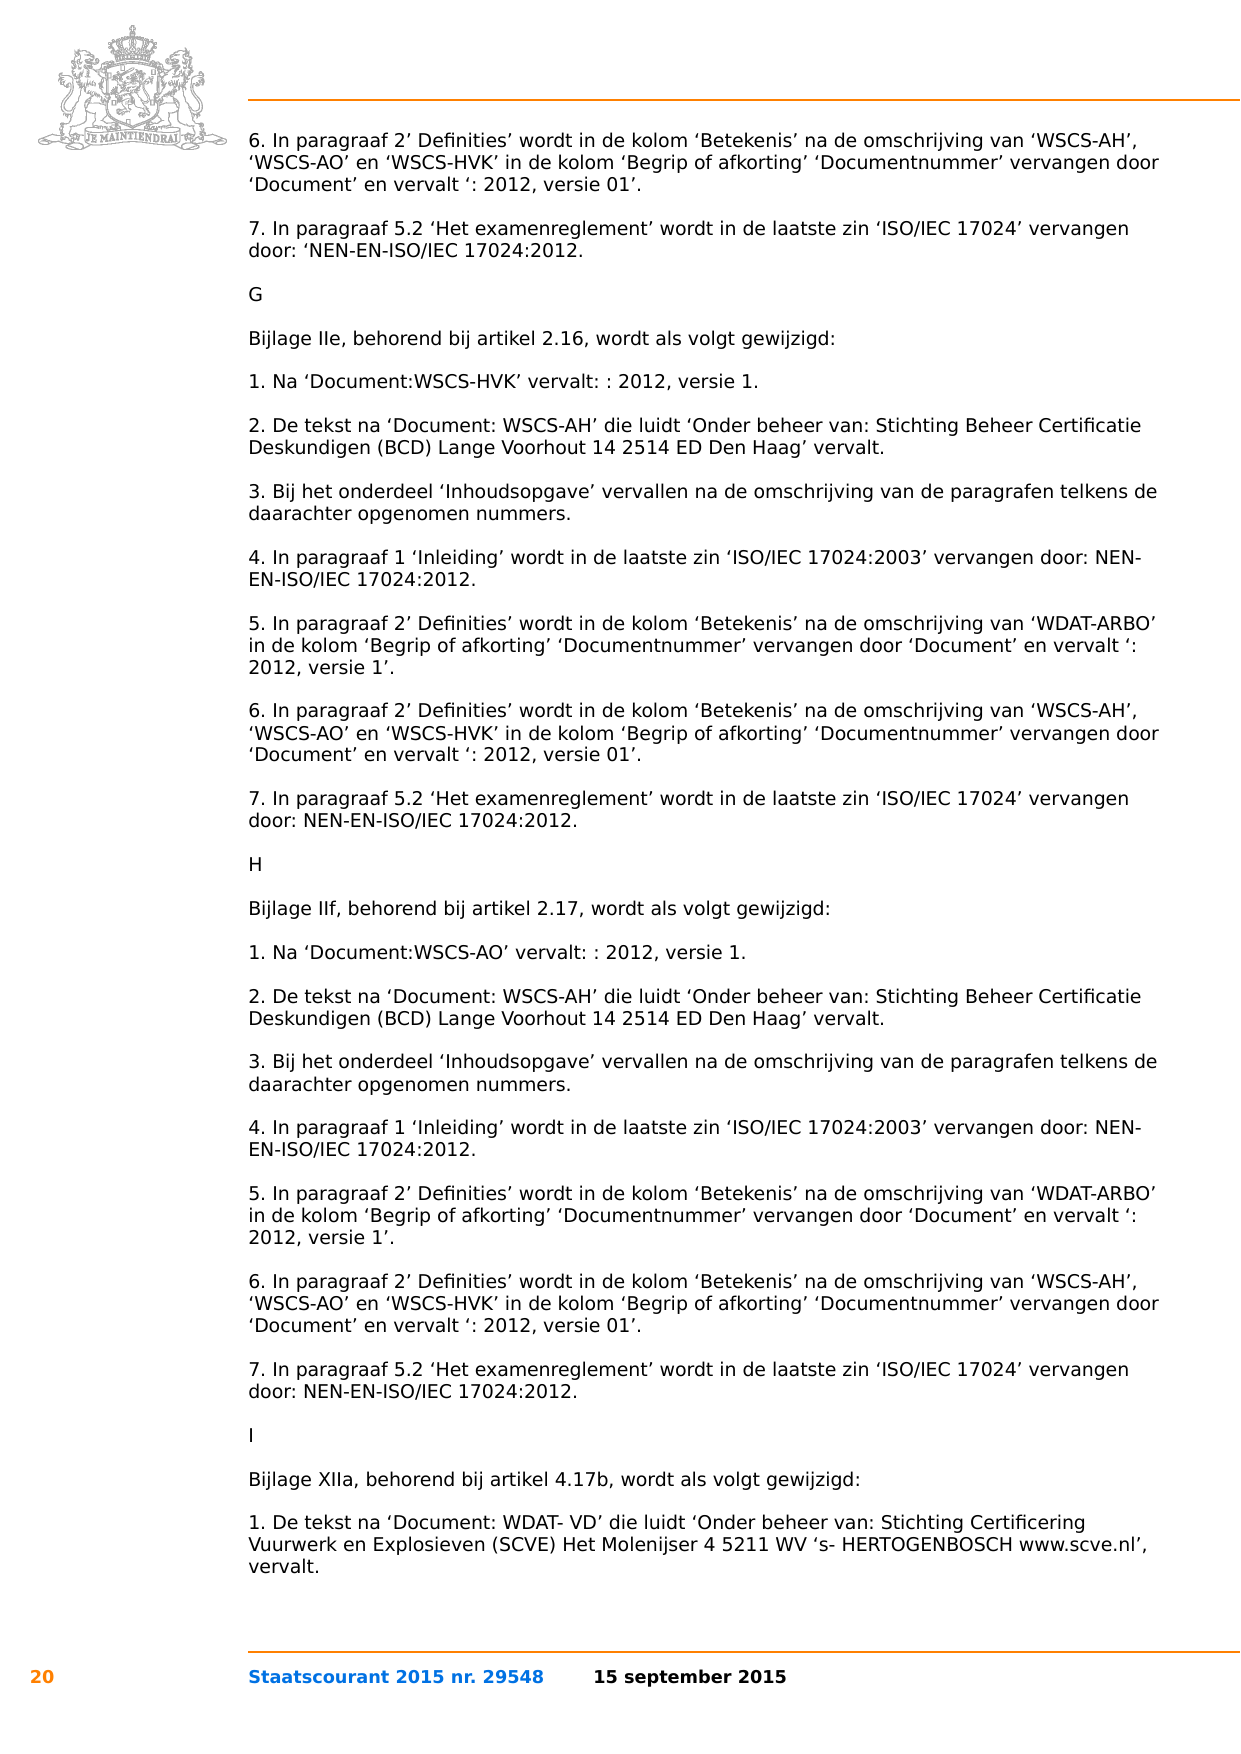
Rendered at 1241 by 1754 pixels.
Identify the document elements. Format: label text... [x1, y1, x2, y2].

text 1. Na ‘Document:WSCS-AO’ vervalt: : 2012, versie 1. [248, 942, 1163, 964]
text 1. De tekst na ‘Document: WDAT- VD’ die luidt ‘Onder beheer van: Stichting Certificering Vuurwerk en Explosieven (SCVE) Het Molenijser 4 5211 WV ‘s- HERTOGENBOSCH www.scve.nl’, vervalt. [248, 1512, 1163, 1578]
text 3. Bij het onderdeel ‘Inhoudsopgave’ vervallen na de omschrijving van de paragrafen telkens de daarachter opgenomen nummers. [248, 1051, 1163, 1095]
text 2. De tekst na ‘Document: WSCS-AH’ die luidt ‘Onder beheer van: Stichting Beheer Certificatie Deskundigen (BCD) Lange Voorhout 14 2514 ED Den Haag’ vervalt. [248, 986, 1163, 1029]
text Bijlage XIIa, behorend bij artikel 4.17b, wordt als volgt gewijzigd: [248, 1468, 1163, 1490]
text 3. Bij het onderdeel ‘Inhoudsopgave’ vervallen na de omschrijving van de paragrafen telkens de daarachter opgenomen nummers. [248, 481, 1163, 525]
text 2. De tekst na ‘Document: WSCS-AH’ die luidt ‘Onder beheer van: Stichting Beheer Certificatie Deskundigen (BCD) Lange Voorhout 14 2514 ED Den Haag’ vervalt. [248, 415, 1163, 459]
text 4. In paragraaf 1 ‘Inleiding’ wordt in de laatste zin ‘ISO/IEC 17024:2003’ vervangen door: NEN-EN-ISO/IEC 17024:2012. [248, 547, 1163, 591]
text I [248, 1424, 1163, 1447]
text 1. Na ‘Document:WSCS-HVK’ vervalt: : 2012, versie 1. [248, 371, 1163, 393]
text 7. In paragraaf 5.2 ‘Het examenreglement’ wordt in de laatste zin ‘ISO/IEC 17024’ vervangen door: NEN-EN-ISO/IEC 17024:2012. [248, 788, 1163, 832]
text G [248, 283, 1163, 306]
picture [38, 25, 227, 150]
text 7. In paragraaf 5.2 ‘Het examenreglement’ wordt in de laatste zin ‘ISO/IEC 17024’ vervangen door: NEN-EN-ISO/IEC 17024:2012. [248, 1359, 1163, 1403]
text 4. In paragraaf 1 ‘Inleiding’ wordt in de laatste zin ‘ISO/IEC 17024:2003’ vervangen door: NEN-EN-ISO/IEC 17024:2012. [248, 1117, 1163, 1161]
text 6. In paragraaf 2’ Definities’ wordt in de kolom ‘Betekenis’ na de omschrijving van ‘WSCS-AH’, ‘WSCS-AO’ en ‘WSCS-HVK’ in de kolom ‘Begrip of afkorting’ ‘Documentnummer’ vervangen door ‘Document’ en vervalt ‘: 2012, versie 01’. [248, 1271, 1163, 1337]
text 6. In paragraaf 2’ Definities’ wordt in de kolom ‘Betekenis’ na de omschrijving van ‘WSCS-AH’, ‘WSCS-AO’ en ‘WSCS-HVK’ in de kolom ‘Begrip of afkorting’ ‘Documentnummer’ vervangen door ‘Document’ en vervalt ‘: 2012, versie 01’. [248, 130, 1163, 196]
text Bijlage IIf, behorend bij artikel 2.17, wordt als volgt gewijzigd: [248, 898, 1163, 920]
text 5. In paragraaf 2’ Definities’ wordt in de kolom ‘Betekenis’ na de omschrijving van ‘WDAT-ARBO’ in de kolom ‘Begrip of afkorting’ ‘Documentnummer’ vervangen door ‘Document’ en vervalt ‘: 2012, versie 1’. [248, 613, 1163, 678]
text 7. In paragraaf 5.2 ‘Het examenreglement’ wordt in de laatste zin ‘ISO/IEC 17024’ vervangen door: ‘NEN-EN-ISO/IEC 17024:2012. [248, 218, 1163, 262]
text 6. In paragraaf 2’ Definities’ wordt in de kolom ‘Betekenis’ na de omschrijving van ‘WSCS-AH’, ‘WSCS-AO’ en ‘WSCS-HVK’ in de kolom ‘Begrip of afkorting’ ‘Documentnummer’ vervangen door ‘Document’ en vervalt ‘: 2012, versie 01’. [248, 700, 1163, 766]
text H [248, 854, 1163, 876]
text Bijlage IIe, behorend bij artikel 2.16, wordt als volgt gewijzigd: [248, 327, 1163, 349]
text 5. In paragraaf 2’ Definities’ wordt in de kolom ‘Betekenis’ na de omschrijving van ‘WDAT-ARBO’ in de kolom ‘Begrip of afkorting’ ‘Documentnummer’ vervangen door ‘Document’ en vervalt ‘: 2012, versie 1’. [248, 1183, 1163, 1249]
